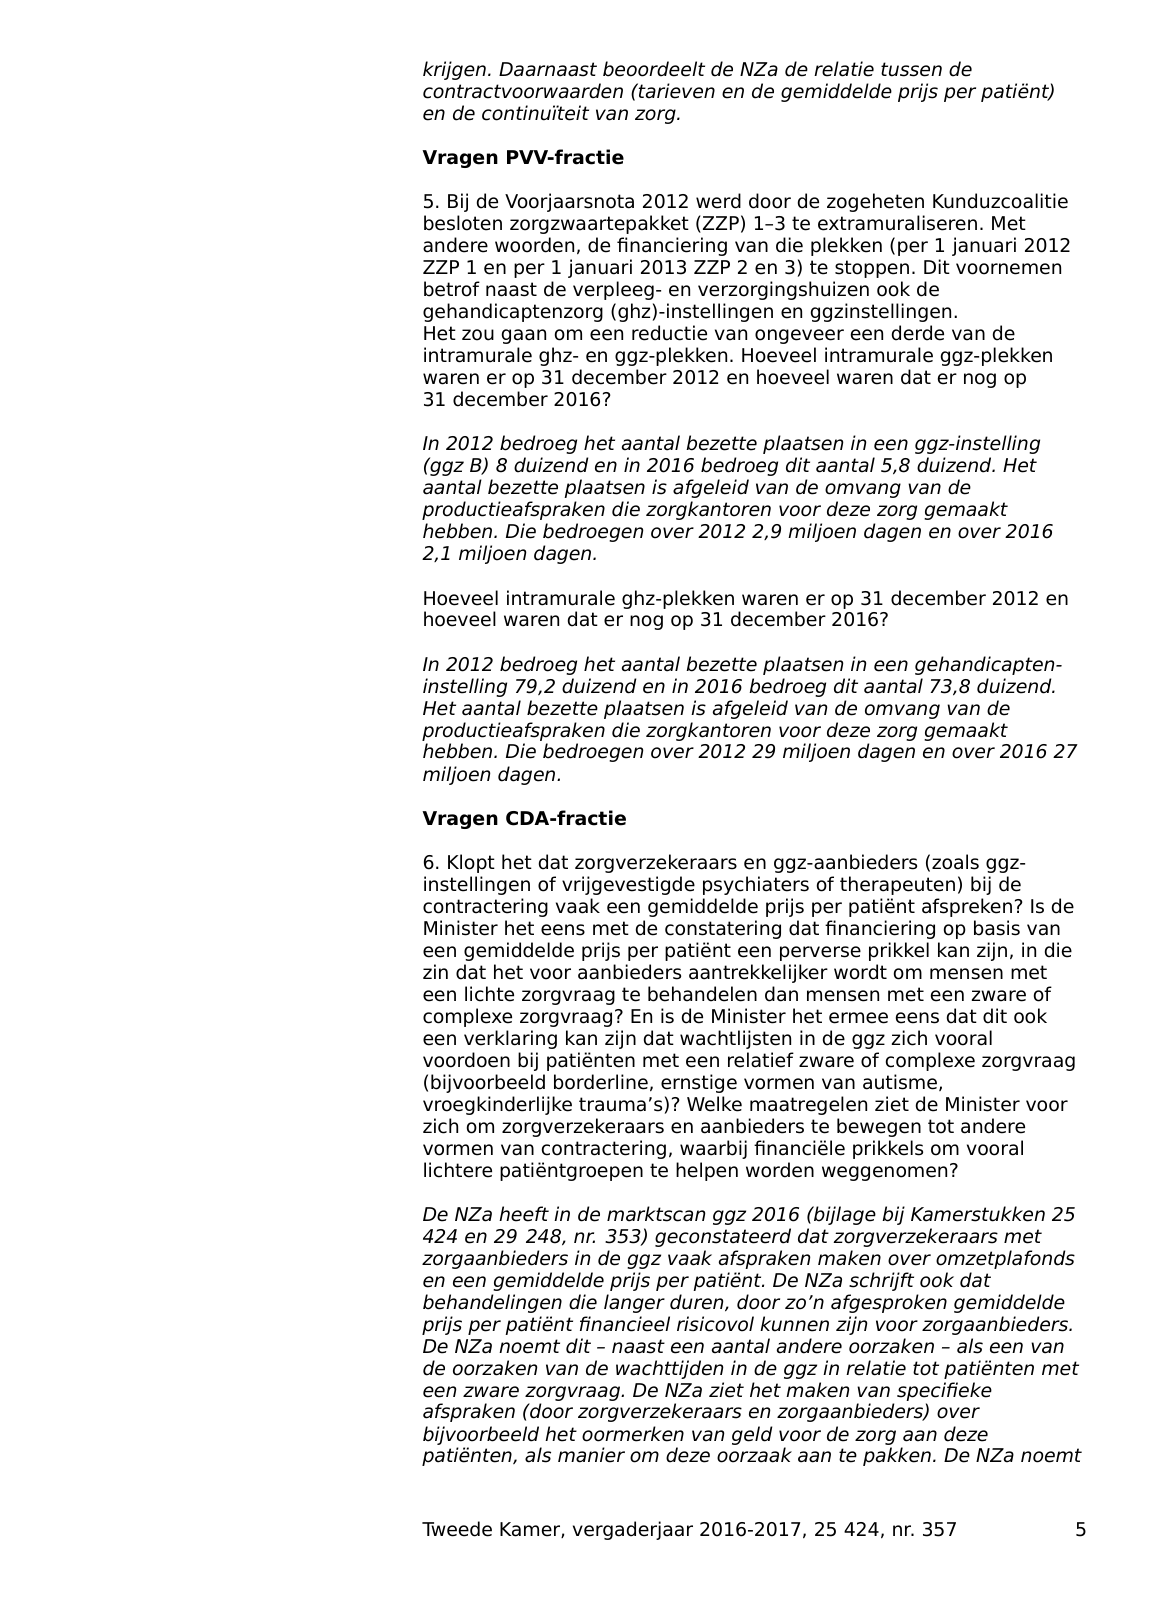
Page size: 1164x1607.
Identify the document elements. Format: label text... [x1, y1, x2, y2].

subtitle Vragen PVV-fractie [422, 147, 1087, 169]
subtitle Vragen CDA-fractie [422, 808, 1087, 829]
text In 2012 bedroeg het aantal bezette plaatsen in een gehandicapten-instelling 79,2 duizend en in 2016 bedroeg dit aantal 73,8 duizend. Het aantal bezette plaatsen is afgeleid van de omvang van de productieafspraken die zorgkantoren voor deze zorg gemaakt hebben. Die bedroegen over 2012 29 miljoen dagen en over 2016 27 miljoen dagen. [422, 653, 1087, 785]
text 5. Bij de Voorjaarsnota 2012 werd door de zogeheten Kunduzcoalitie besloten zorgzwaartepakket (ZZP) 1–3 te extramuraliseren. Met andere woorden, de financiering van die plekken (per 1 januari 2012 ZZP 1 en per 1 januari 2013 ZZP 2 en 3) te stoppen. Dit voornemen betrof naast de verpleeg- en verzorgingshuizen ook de gehandicaptenzorg (ghz)-instellingen en ggzinstellingen. [422, 191, 1087, 323]
text Hoeveel intramurale ghz-plekken waren er op 31 december 2012 en hoeveel waren dat er nog op 31 december 2016? [422, 587, 1087, 631]
text De NZa heeft in de marktscan ggz 2016 (bijlage bij Kamerstukken 25 424 en 29 248, nr. 353) geconstateerd dat zorgverzekeraars met zorgaanbieders in de ggz vaak afspraken maken over omzetplafonds en een gemiddelde prijs per patiënt. De NZa schrijft ook dat behandelingen die langer duren, door zo’n afgesproken gemiddelde prijs per patiënt financieel risicovol kunnen zijn voor zorgaanbieders. De NZa noemt dit – naast een aantal andere oorzaken – als een van de oorzaken van de wachttijden in de ggz in relatie tot patiënten met een zware zorgvraag. De NZa ziet het maken van specifieke afspraken (door zorgverzekeraars en zorgaanbieders) over bijvoorbeeld het oormerken van geld voor de zorg aan deze patiënten, als manier om deze oorzaak aan te pakken. De NZa noemt [422, 1204, 1087, 1467]
text krijgen. Daarnaast beoordeelt de NZa de relatie tussen de contractvoorwaarden (tarieven en de gemiddelde prijs per patiënt) en de continuïteit van zorg. [422, 59, 1087, 125]
text 6. Klopt het dat zorgverzekeraars en ggz-aanbieders (zoals ggz-instellingen of vrijgevestigde psychiaters of therapeuten) bij de contractering vaak een gemiddelde prijs per patiënt afspreken? Is de Minister het eens met de constatering dat financiering op basis van een gemiddelde prijs per patiënt een perverse prikkel kan zijn, in die zin dat het voor aanbieders aantrekkelijker wordt om mensen met een lichte zorgvraag te behandelen dan mensen met een zware of complexe zorgvraag? En is de Minister het ermee eens dat dit ook een verklaring kan zijn dat wachtlijsten in de ggz zich vooral voordoen bij patiënten met een relatief zware of complexe zorgvraag (bijvoorbeeld borderline, ernstige vormen van autisme, vroegkinderlijke trauma’s)? Welke maatregelen ziet de Minister voor zich om zorgverzekeraars en aanbieders te bewegen tot andere vormen van contractering, waarbij financiële prikkels om vooral lichtere patiëntgroepen te helpen worden weggenomen? [422, 852, 1087, 1181]
text In 2012 bedroeg het aantal bezette plaatsen in een ggz-instelling (ggz B) 8 duizend en in 2016 bedroeg dit aantal 5,8 duizend. Het aantal bezette plaatsen is afgeleid van de omvang van de productieafspraken die zorgkantoren voor deze zorg gemaakt hebben. Die bedroegen over 2012 2,9 miljoen dagen en over 2016 2,1 miljoen dagen. [422, 433, 1087, 565]
text Het zou gaan om een reductie van ongeveer een derde van de intramurale ghz- en ggz-plekken. Hoeveel intramurale ggz-plekken waren er op 31 december 2012 en hoeveel waren dat er nog op 31 december 2016? [422, 323, 1087, 411]
